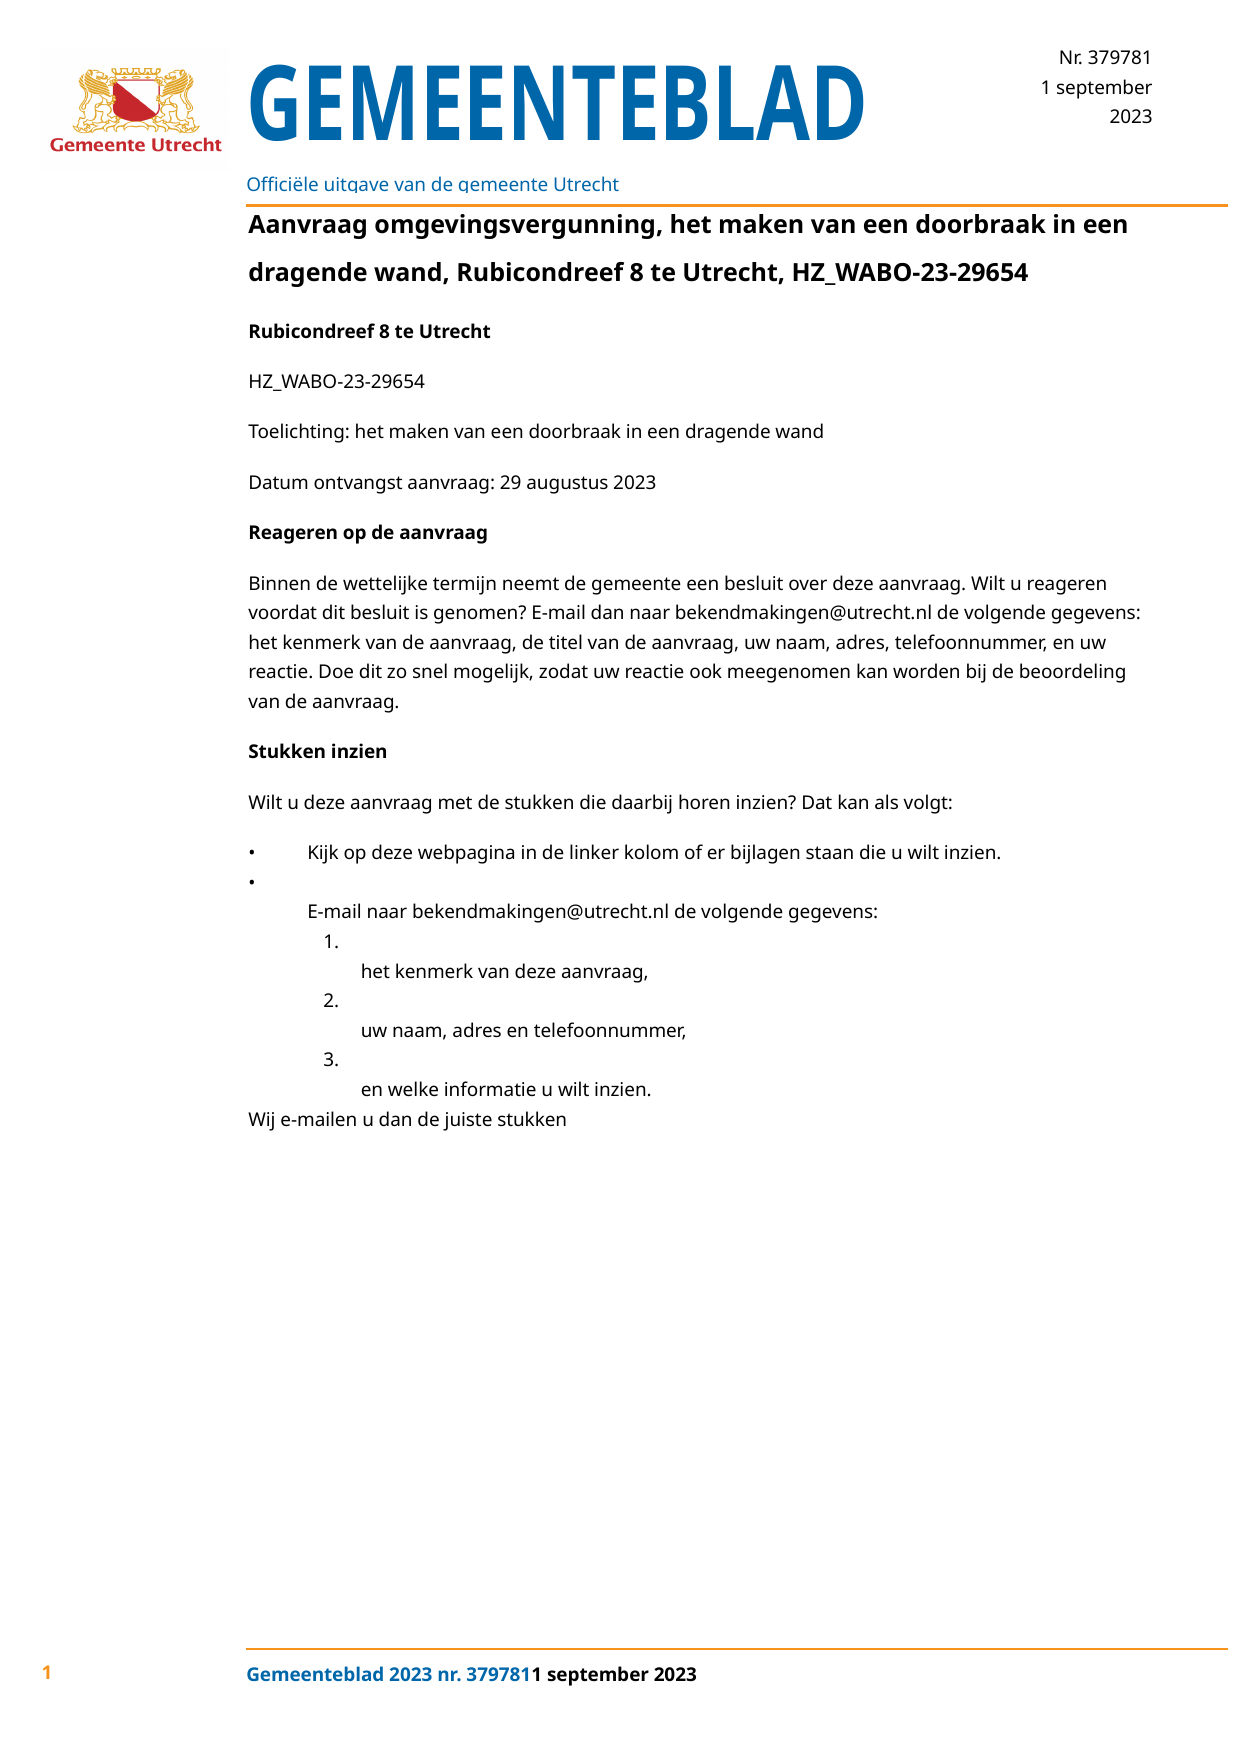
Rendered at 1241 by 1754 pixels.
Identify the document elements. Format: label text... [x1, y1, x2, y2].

list E-mail naar bekendmakingen@utrecht.nl de volgende gegevens: [248, 899, 1152, 924]
text Datum ontvangst aanvraag: 29 augustus 2023 [248, 469, 1152, 495]
text Binnen de wettelijke termijn neemt de gemeente een besluit over deze aanvraag. Wilt u reageren voordat dit besluit is genomen? E-mail dan naar bekendmakingen@utrecht.nl de volgende gegevens: het kenmerk van de aanvraag, de titel van de aanvraag, uw naam, adres, telefoonnummer, en uw reactie. Doe dit zo snel mogelijk, zodat uw reactie ook meegenomen kan worden bij de beoordeling van de aanvraag. [248, 570, 1152, 714]
text Aanvraag omgevingsvergunning, het maken van een doorbraak in een dragende wand, Rubicondreef 8 te Utrecht, HZ_WABO-23-29654 [248, 207, 1152, 288]
text Stukken inzien [248, 739, 1152, 764]
text HZ_WABO-23-29654 [248, 368, 1152, 394]
list en welke informatie u wilt inzien. [323, 1076, 1152, 1102]
picture [41, 47, 231, 172]
text Toelichting: het maken van een doorbraak in een dragende wand [248, 419, 1152, 444]
text Reageren op de aanvraag [248, 519, 1152, 545]
list het kenmerk van deze aanvraag, [323, 958, 1152, 984]
text Wij e-mailen u dan de juiste stukken [248, 1106, 1152, 1132]
list Kijk op deze webpagina in de linker kolom of er bijlagen staan die u wilt inzien. [248, 839, 1152, 865]
text Wilt u deze aanvraag met de stukken die daarbij horen inzien? Dat kan als volgt: [248, 789, 1152, 815]
list uw naam, adres en telefoonnummer, [323, 1017, 1152, 1043]
text Rubicondreef 8 te Utrecht [248, 318, 1152, 344]
